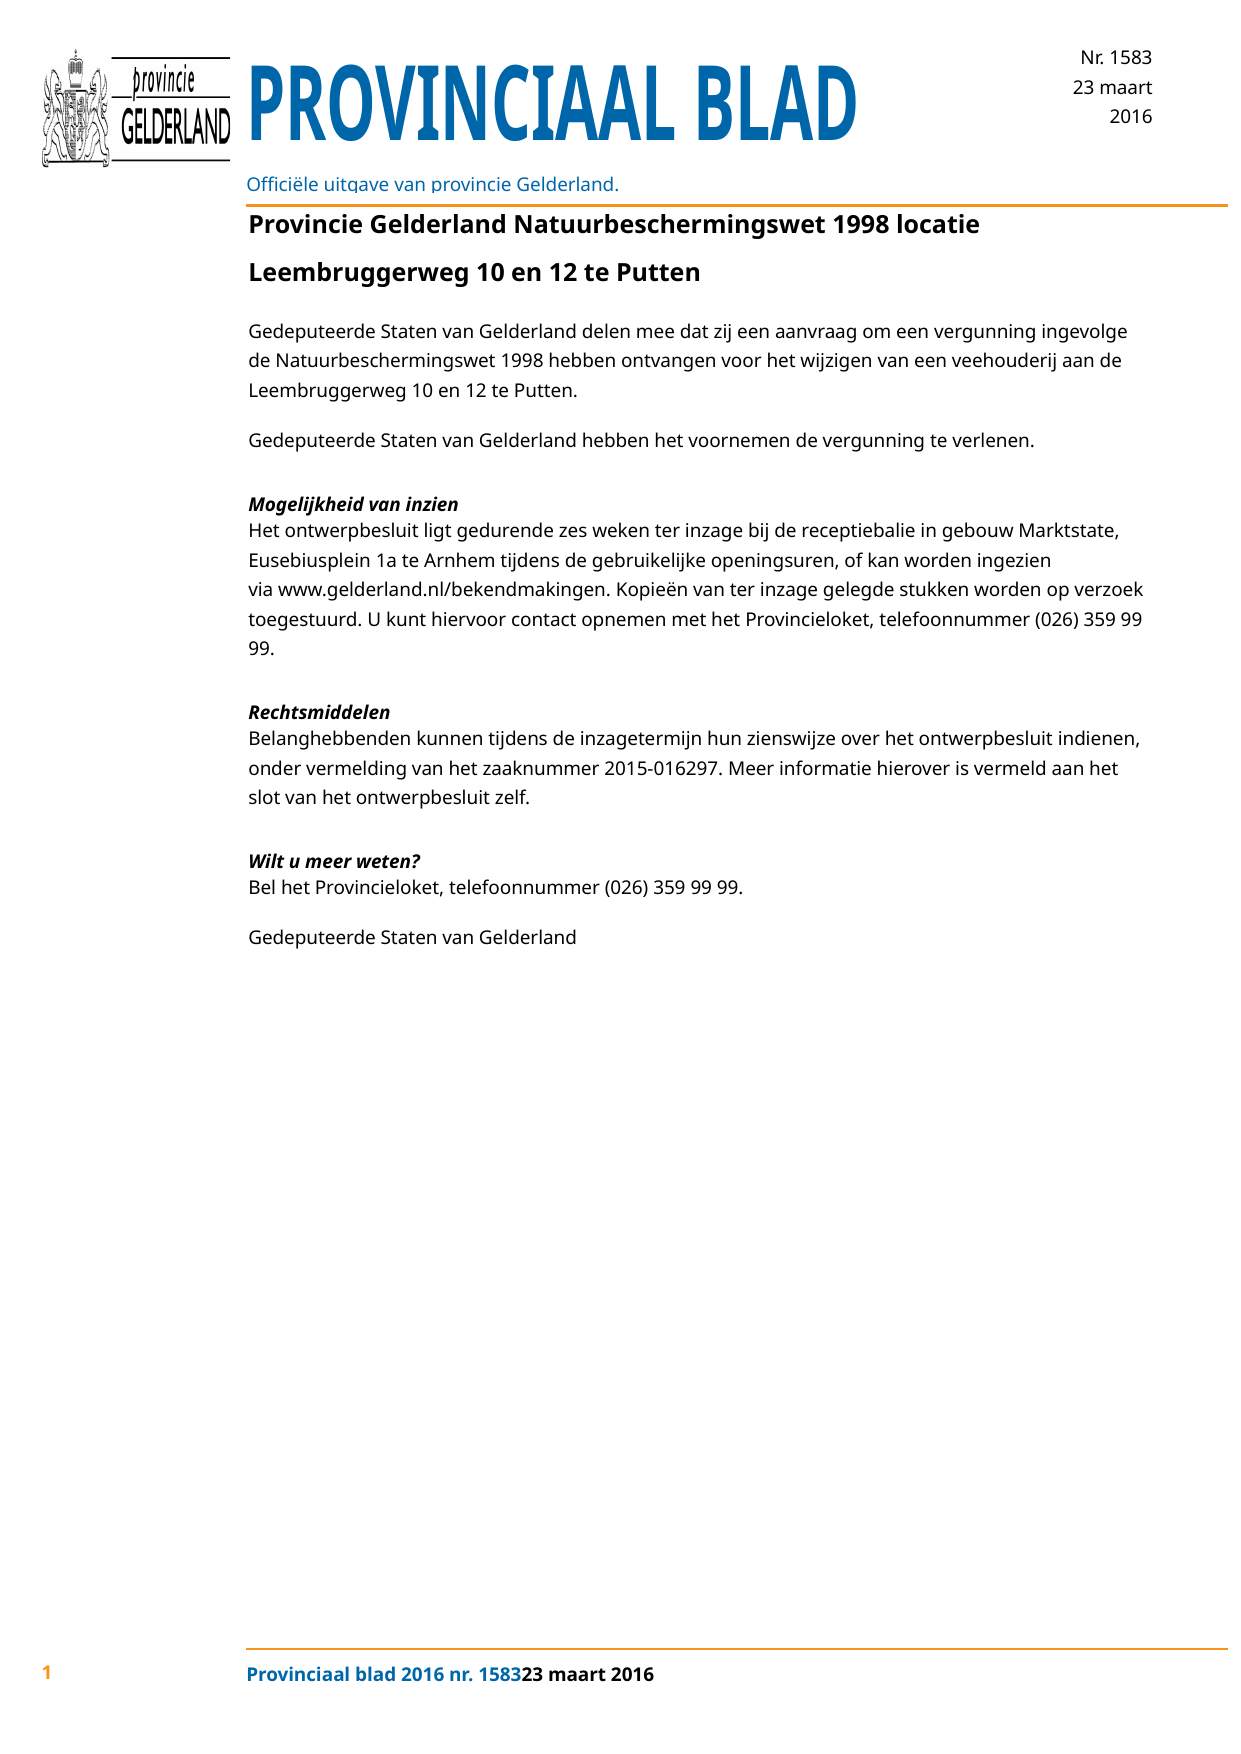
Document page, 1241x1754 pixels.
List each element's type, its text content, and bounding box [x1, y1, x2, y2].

text Wilt u meer weten? [248, 848, 1152, 874]
text Gedeputeerde Staten van Gelderland delen mee dat zij een aanvraag om een vergunning ingevolge de Natuurbeschermingswet 1998 hebben ontvangen voor het wijzigen van een veehouderij aan de Leembruggerweg 10 en 12 te Putten. [248, 318, 1152, 403]
text Mogelijkheid van inzien [248, 491, 1152, 517]
text Gedeputeerde Staten van Gelderland hebben het voornemen de vergunning te verlenen. [248, 427, 1152, 453]
text Belanghebbenden kunnen tijdens de inzagetermijn hun zienswijze over het ontwerpbesluit indienen, onder vermelding van het zaaknummer 2015-016297. Meer informatie hierover is vermeld aan het slot van het ontwerpbesluit zelf. [248, 725, 1152, 810]
text Het ontwerpbesluit ligt gedurende zes weken ter inzage bij de receptiebalie in gebouw Marktstate, Eusebiusplein 1a te Arnhem tijdens de gebruikelijke openingsuren, of kan worden ingezien via www.gelderland.nl/bekendmakingen. Kopieën van ter inzage gelegde stukken worden op verzoek toegestuurd. U kunt hiervoor contact opnemen met het Provincieloket, telefoonnummer (026) 359 99 99. [248, 517, 1152, 661]
text Provincie Gelderland Natuurbeschermingswet 1998 locatie Leembruggerweg 10 en 12 te Putten [248, 207, 1152, 288]
text Rechtsmiddelen [248, 699, 1152, 725]
text Bel het Provincieloket, telefoonnummer (026) 359 99 99. [248, 874, 1152, 900]
text Gedeputeerde Staten van Gelderland [248, 924, 1152, 950]
picture [41, 47, 231, 172]
